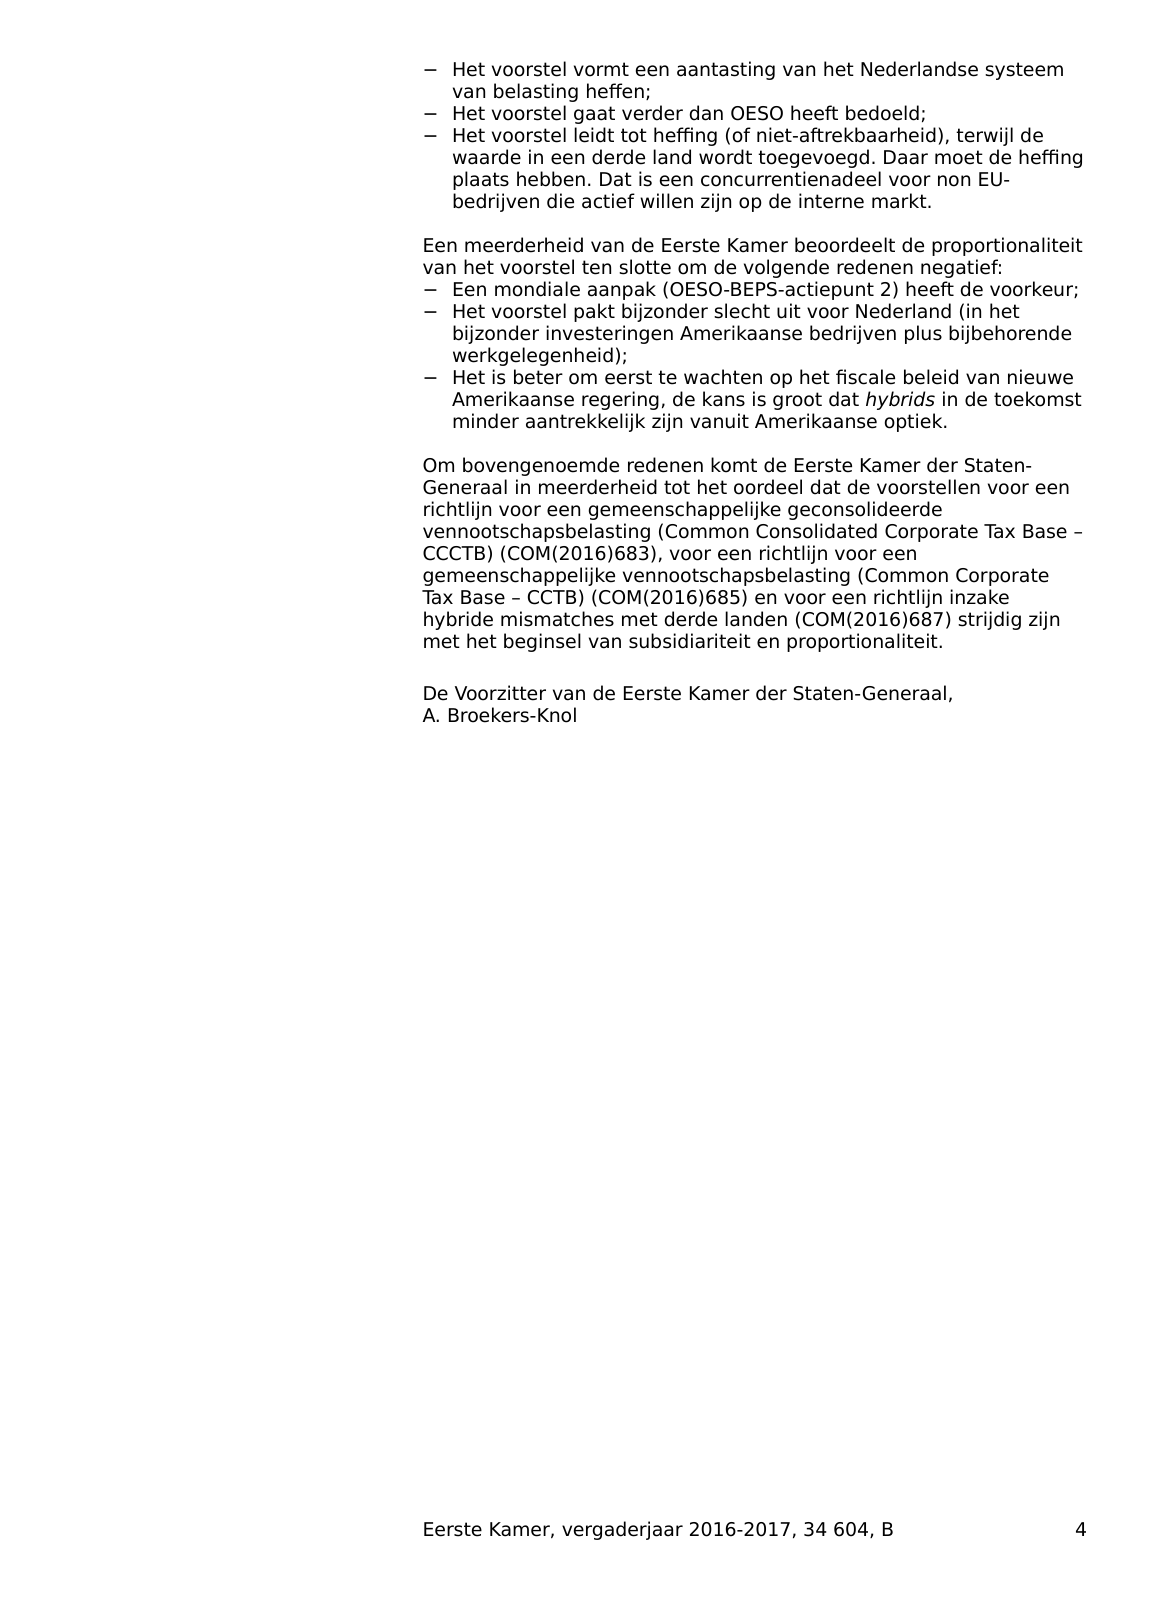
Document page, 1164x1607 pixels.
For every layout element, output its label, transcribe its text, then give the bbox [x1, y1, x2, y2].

text − Het is beter om eerst te wachten op het fiscale beleid van nieuwe Amerikaanse regering, de kans is groot dat hybrids in de toekomst minder aantrekkelijk zijn vanuit Amerikaanse optiek. [422, 367, 1087, 433]
text Een meerderheid van de Eerste Kamer beoordeelt de proportionaliteit van het voorstel ten slotte om de volgende redenen negatief: [422, 235, 1087, 279]
text − Een mondiale aanpak (OESO-BEPS-actiepunt 2) heeft de voorkeur; [422, 279, 1087, 301]
text De Voorzitter van de Eerste Kamer der Staten-Generaal, A. Broekers-Knol [422, 683, 1087, 727]
text − Het voorstel leidt tot heffing (of niet-aftrekbaarheid), terwijl de waarde in een derde land wordt toegevoegd. Daar moet de heffing plaats hebben. Dat is een concurrentienadeel voor non EU-bedrijven die actief willen zijn op de interne markt. [422, 125, 1087, 213]
text − Het voorstel gaat verder dan OESO heeft bedoeld; [422, 103, 1087, 125]
text Om bovengenoemde redenen komt de Eerste Kamer der Staten-Generaal in meerderheid tot het oordeel dat de voorstellen voor een richtlijn voor een gemeenschappelijke geconsolideerde vennootschapsbelasting (Common Consolidated Corporate Tax Base – CCCTB) (COM(2016)683), voor een richtlijn voor een gemeenschappelijke vennootschapsbelasting (Common Corporate Tax Base – CCTB) (COM(2016)685) en voor een richtlijn inzake hybride mismatches met derde landen (COM(2016)687) strijdig zijn met het beginsel van subsidiariteit en proportionaliteit. [422, 455, 1087, 653]
text − Het voorstel pakt bijzonder slecht uit voor Nederland (in het bijzonder investeringen Amerikaanse bedrijven plus bijbehorende werkgelegenheid); [422, 301, 1087, 367]
text − Het voorstel vormt een aantasting van het Nederlandse systeem van belasting heffen; [422, 59, 1087, 103]
